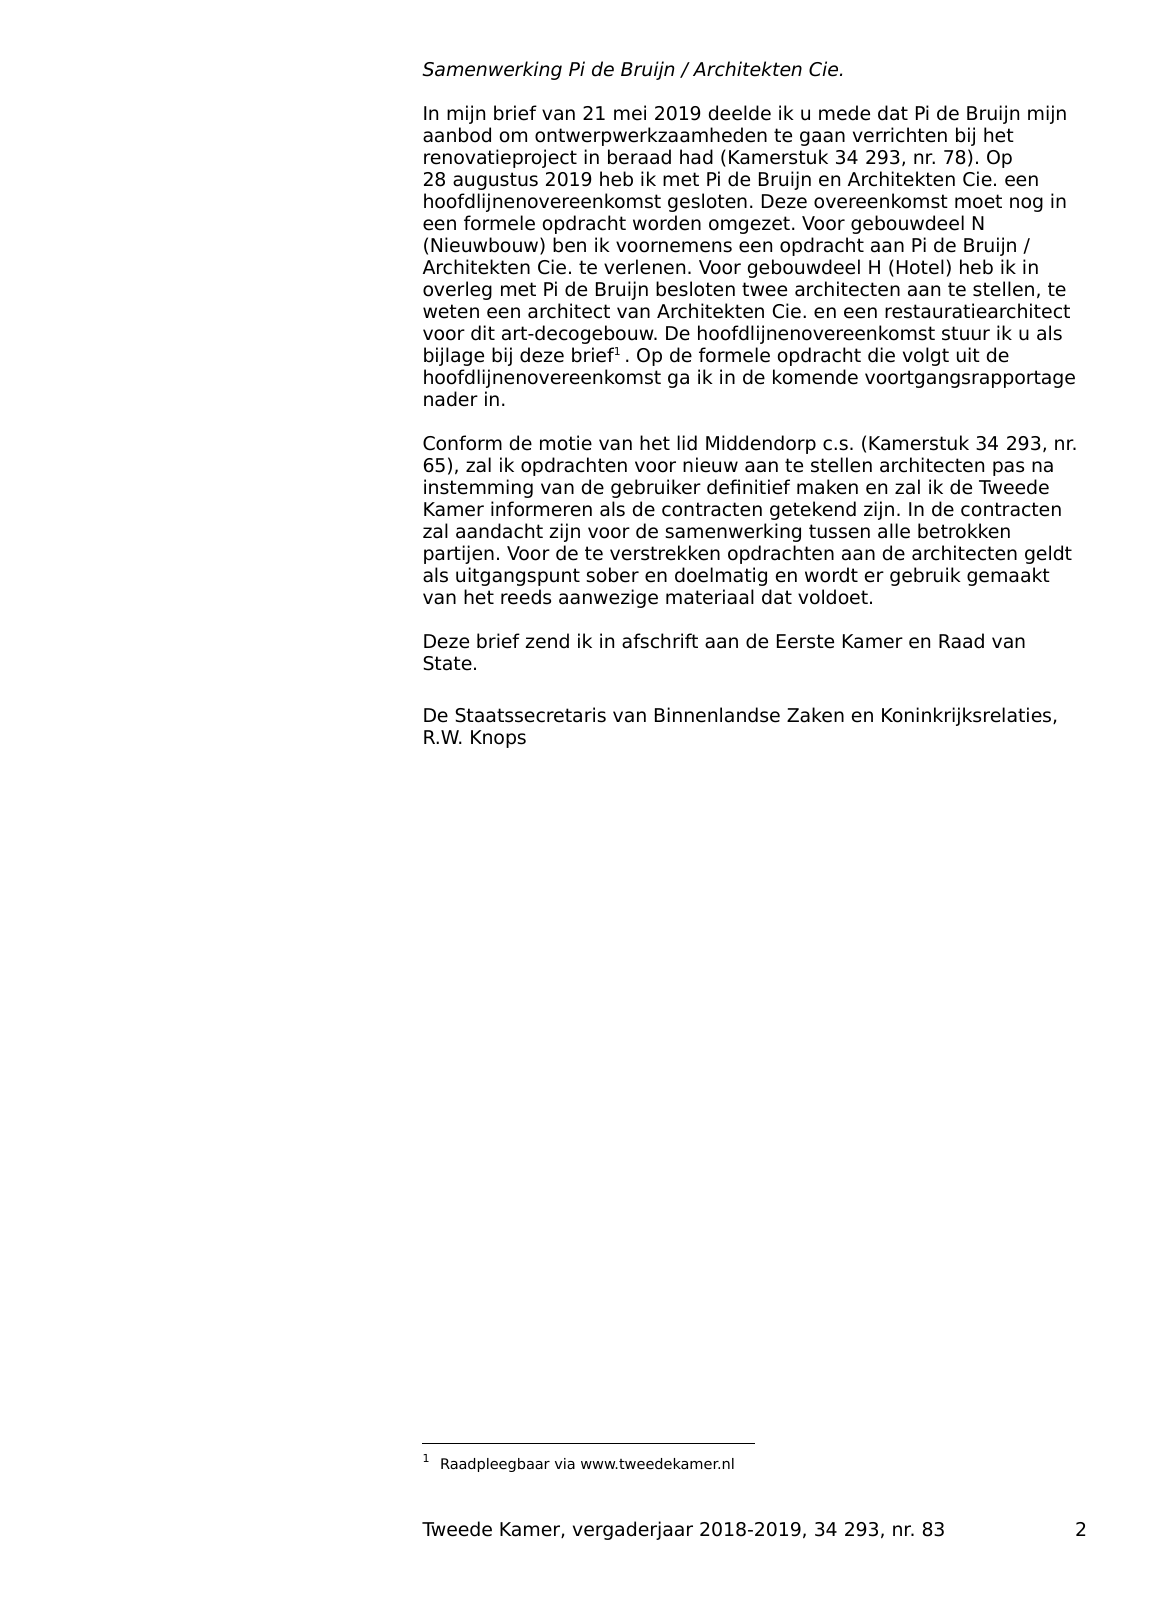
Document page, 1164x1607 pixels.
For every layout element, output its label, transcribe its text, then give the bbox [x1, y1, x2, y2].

text Raadpleegbaar via www.tweedekamer.nl [422, 1452, 1087, 1474]
text In mijn brief van 21 mei 2019 deelde ik u mede dat Pi de Bruijn mijn aanbod om ontwerpwerkzaamheden te gaan verrichten bij het renovatieproject in beraad had (Kamerstuk 34 293, nr. 78). Op 28 augustus 2019 heb ik met Pi de Bruijn en Architekten Cie. een hoofdlijnenovereenkomst gesloten. Deze overeenkomst moet nog in een formele opdracht worden omgezet. Voor gebouwdeel N (Nieuwbouw) ben ik voornemens een opdracht aan Pi de Bruijn / Architekten Cie. te verlenen. Voor gebouwdeel H (Hotel) heb ik in overleg met Pi de Bruijn besloten twee architecten aan te stellen, te weten een architect van Architekten Cie. en een restauratiearchitect voor dit art-decogebouw. De hoofdlijnenovereenkomst stuur ik u als bijlage bij deze brief. Op de formele opdracht die volgt uit de hoofdlijnenovereenkomst ga ik in de komende voortgangsrapportage nader in. [422, 103, 1087, 411]
text Deze brief zend ik in afschrift aan de Eerste Kamer en Raad van State. [422, 631, 1087, 675]
subtitle Samenwerking Pi de Bruijn / Architekten Cie. [422, 59, 1087, 81]
text Conform de motie van het lid Middendorp c.s. (Kamerstuk 34 293, nr. 65), zal ik opdrachten voor nieuw aan te stellen architecten pas na instemming van de gebruiker definitief maken en zal ik de Tweede Kamer informeren als de contracten getekend zijn. In de contracten zal aandacht zijn voor de samenwerking tussen alle betrokken partijen. Voor de te verstrekken opdrachten aan de architecten geldt als uitgangspunt sober en doelmatig en wordt er gebruik gemaakt van het reeds aanwezige materiaal dat voldoet. [422, 433, 1087, 609]
text De Staatssecretaris van Binnenlandse Zaken en Koninkrijksrelaties, R.W. Knops [422, 705, 1087, 749]
